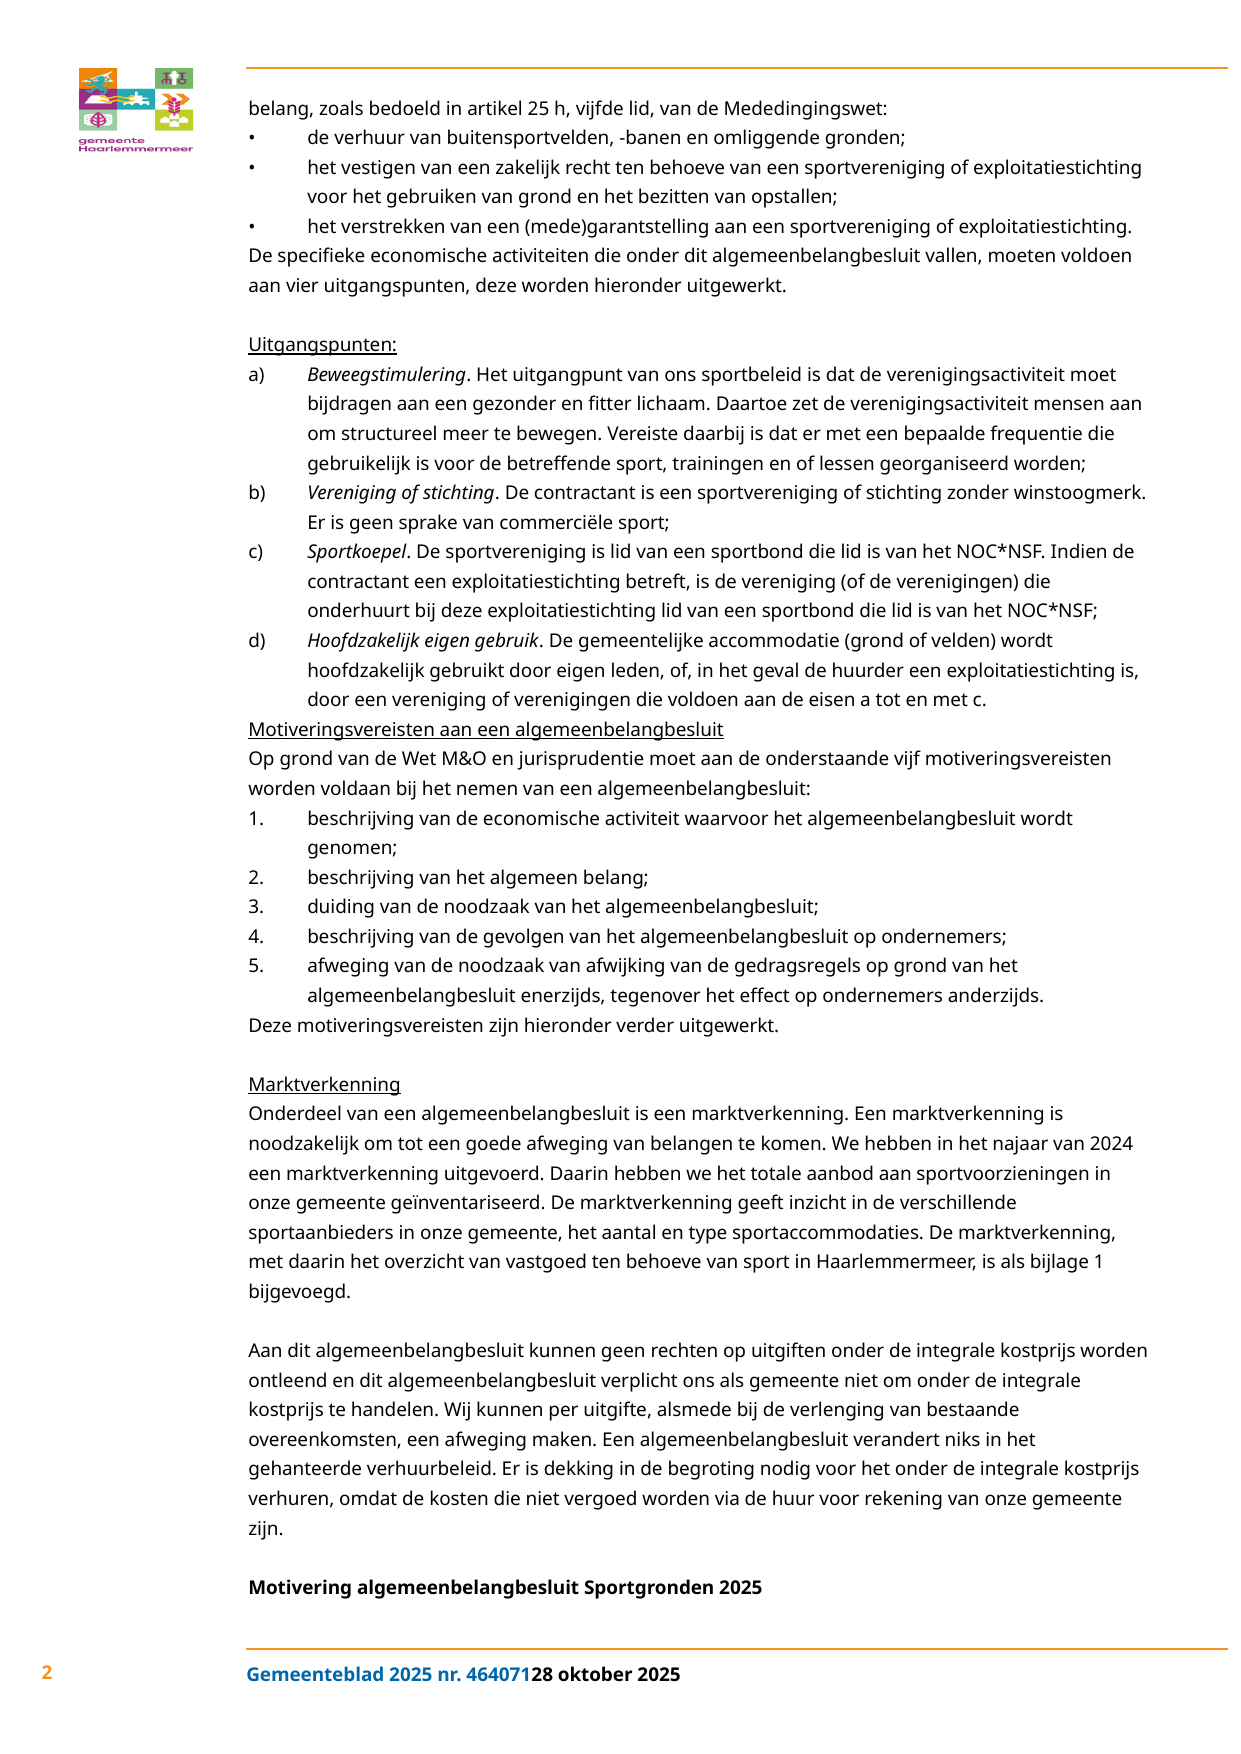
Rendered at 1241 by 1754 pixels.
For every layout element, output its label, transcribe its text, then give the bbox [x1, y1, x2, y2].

picture [41, 47, 231, 172]
list de verhuur van buitensportvelden, -banen en omliggende gronden; [248, 124, 1152, 150]
list Vereniging of stichting. De contractant is een sportvereniging of stichting zonder winstoogmerk. Er is geen sprake van commerciële sport; [248, 479, 1152, 535]
text De specifieke economische activiteiten die onder dit algemeenbelangbesluit vallen, moeten voldoen aan vier uitgangspunten, deze worden hieronder uitgewerkt. [248, 243, 1152, 298]
text Marktverkenning [248, 1071, 1152, 1097]
list duiding van de noodzaak van het algemeenbelangbesluit; [248, 893, 1152, 919]
list beschrijving van het algemeen belang; [248, 864, 1152, 890]
list beschrijving van de gevolgen van het algemeenbelangbesluit op ondernemers; [248, 923, 1152, 949]
list Beweegstimulering. Het uitgangpunt van ons sportbeleid is dat de verenigingsactiviteit moet bijdragen aan een gezonder en fitter lichaam. Daartoe zet de verenigingsactiviteit mensen aan om structureel meer te bewegen. Vereiste daarbij is dat er met een bepaalde frequentie die gebruikelijk is voor de betreffende sport, trainingen en of lessen georganiseerd worden; [248, 361, 1152, 476]
text Motivering algemeenbelangbesluit Sportgronden 2025 [248, 1574, 1152, 1600]
text Onderdeel van een algemeenbelangbesluit is een marktverkenning. Een marktverkenning is noodzakelijk om tot een goede afweging van belangen te komen. We hebben in het najaar van 2024 een marktverkenning uitgevoerd. Daarin hebben we het totale aanbod aan sportvoorzieningen in onze gemeente geïnventariseerd. De marktverkenning geeft inzicht in de verschillende sportaanbieders in onze gemeente, het aantal en type sportaccommodaties. De marktverkenning, met daarin het overzicht van vastgoed ten behoeve van sport in Haarlemmermeer, is als bijlage 1 bijgevoegd. [248, 1101, 1152, 1304]
list Sportkoepel. De sportvereniging is lid van een sportbond die lid is van het NOC*NSF. Indien de contractant een exploitatiestichting betreft, is de vereniging (of de verenigingen) die onderhuurt bij deze exploitatiestichting lid van een sportbond die lid is van het NOC*NSF; [248, 538, 1152, 623]
text Deze motiveringsvereisten zijn hieronder verder uitgewerkt. [248, 1012, 1152, 1038]
text Aan dit algemeenbelangbesluit kunnen geen rechten op uitgiften onder de integrale kostprijs worden ontleend en dit algemeenbelangbesluit verplicht ons als gemeente niet om onder de integrale kostprijs te handelen. Wij kunnen per uitgifte, alsmede bij de verlenging van bestaande overeenkomsten, een afweging maken. Een algemeenbelangbesluit verandert niks in het gehanteerde verhuurbeleid. Er is dekking in de begroting nodig voor het onder de integrale kostprijs verhuren, omdat de kosten die niet vergoed worden via de huur voor rekening van onze gemeente zijn. [248, 1337, 1152, 1541]
text Motiveringsvereisten aan een algemeenbelangbesluit [248, 716, 1152, 742]
list het verstrekken van een (mede)garantstelling aan een sportvereniging of exploitatiestichting. [248, 213, 1152, 239]
list het vestigen van een zakelijk recht ten behoeve van een sportvereniging of exploitatiestichting voor het gebruiken van grond en het bezitten van opstallen; [248, 154, 1152, 209]
text Op grond van de Wet M&O en jurisprudentie moet aan de onderstaande vijf motiveringsvereisten worden voldaan bij het nemen van een algemeenbelangbesluit: [248, 746, 1152, 801]
list afweging van de noodzaak van afwijking van de gedragsregels op grond van het algemeenbelangbesluit enerzijds, tegenover het effect op ondernemers anderzijds. [248, 953, 1152, 1008]
list Hoofdzakelijk eigen gebruik. De gemeentelijke accommodatie (grond of velden) wordt hoofdzakelijk gebruikt door eigen leden, of, in het geval de huurder een exploitatiestichting is, door een vereniging of verenigingen die voldoen aan de eisen a tot en met c. [248, 627, 1152, 712]
text belang, zoals bedoeld in artikel 25 h, vijfde lid, van de Mededingingswet: [248, 95, 1152, 121]
list beschrijving van de economische activiteit waarvoor het algemeenbelangbesluit wordt genomen; [248, 805, 1152, 860]
text Uitgangspunten: [248, 331, 1152, 357]
